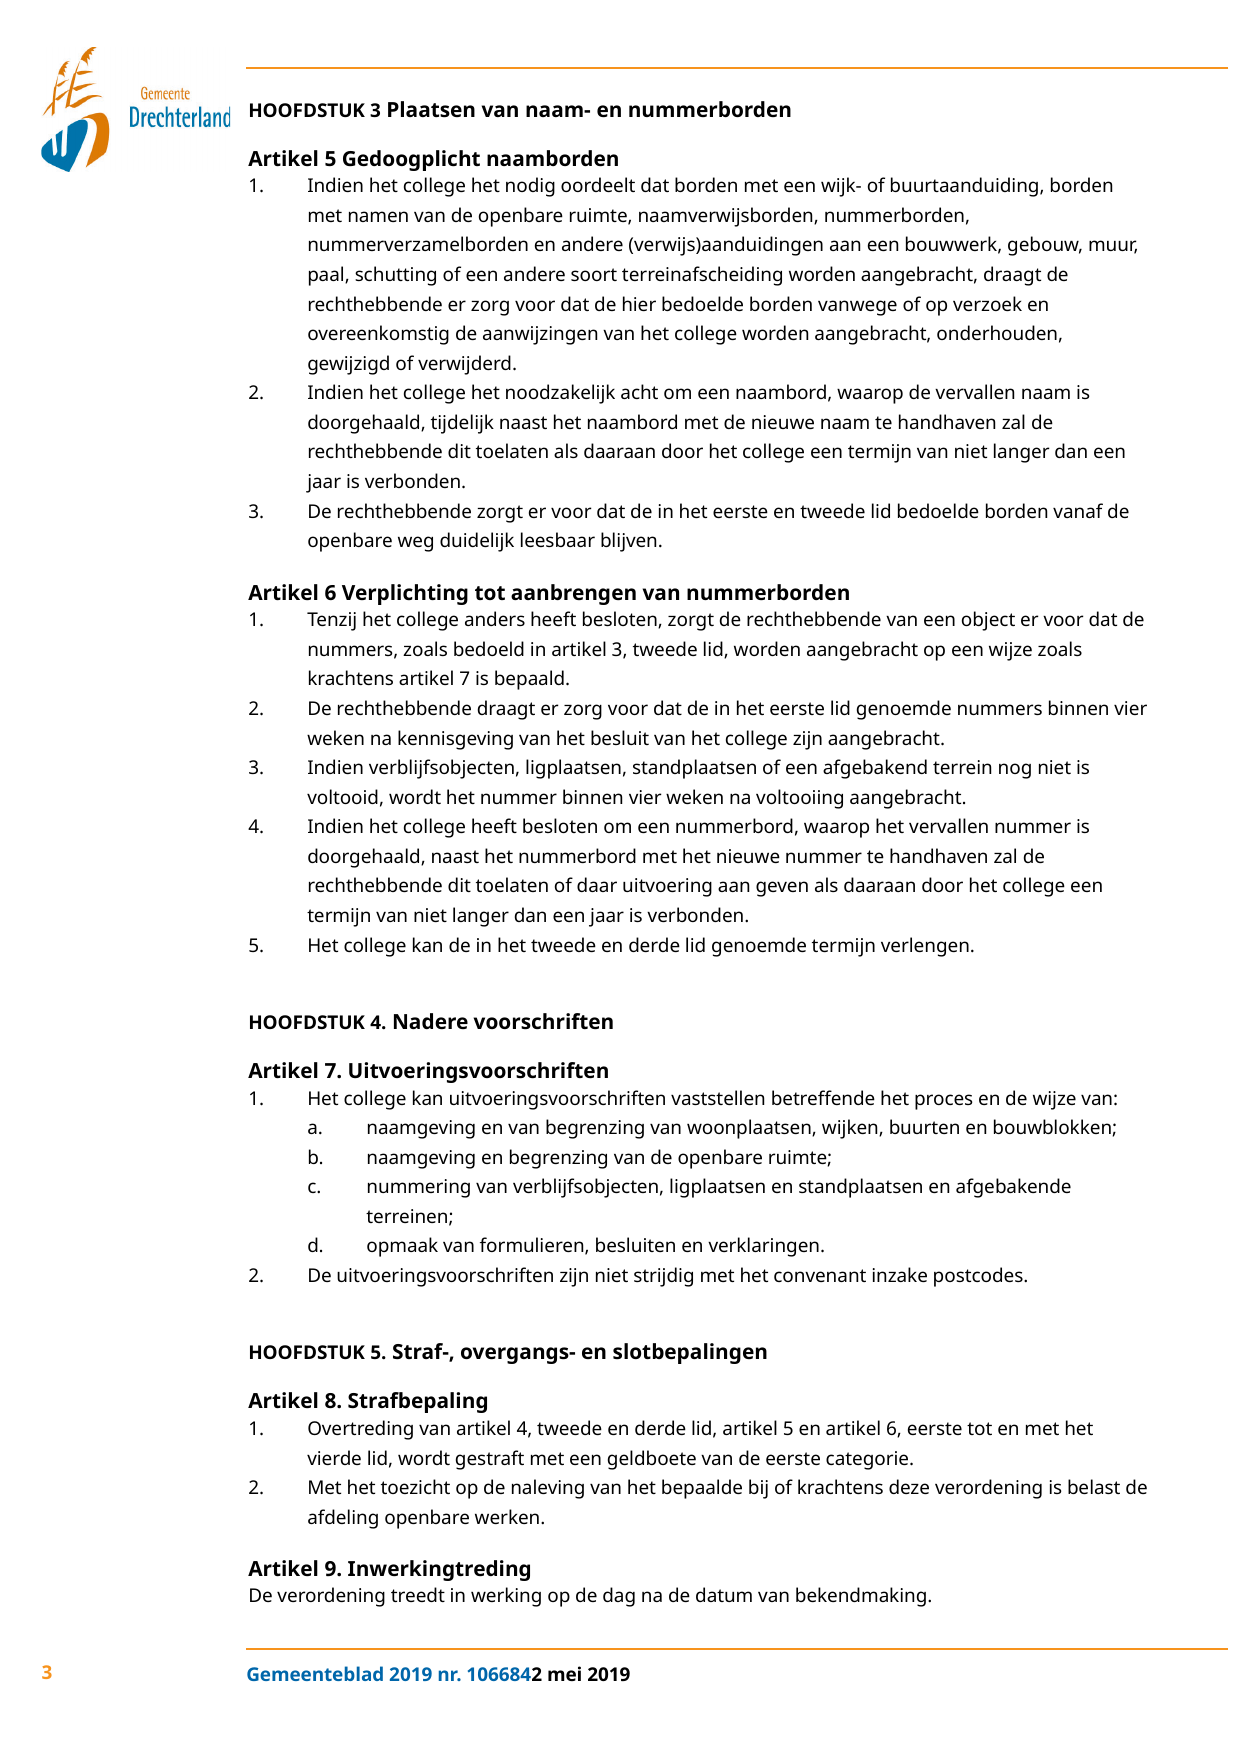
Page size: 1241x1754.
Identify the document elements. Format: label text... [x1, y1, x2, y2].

text De verordening treedt in werking op de dag na de datum van bekendmaking. [248, 1583, 1152, 1608]
text HOOFDSTUK 3 Plaatsen van naam- en nummerborden [248, 95, 1152, 123]
picture [41, 158, 64, 172]
list Overtreding van artikel 4, tweede en derde lid, artikel 5 en artikel 6, eerste tot en met het vierde lid, wordt gestraft met een geldboete van de eerste categorie. [248, 1415, 1152, 1470]
list Het college kan de in het tweede en derde lid genoemde termijn verlengen. [248, 932, 1152, 957]
list Indien het college het noodzakelijk acht om een naambord, waarop de vervallen naam is doorgehaald, tijdelijk naast het naambord met de nieuwe naam te handhaven zal de rechthebbende dit toelaten als daaraan door het college een termijn van niet langer dan een jaar is verbonden. [248, 379, 1152, 494]
list De uitvoeringsvoorschriften zijn niet strijdig met het convenant inzake postcodes. [248, 1262, 1152, 1288]
text Artikel 5 Gedoogplicht naamborden [248, 144, 1152, 172]
picture [226, 115, 231, 124]
list naamgeving en van begrenzing van woonplaatsen, wijken, buurten en bouwblokken; [307, 1114, 1152, 1140]
list Indien verblijfsobjecten, ligplaatsen, standplaatsen of een afgebakend terrein nog niet is voltooid, wordt het nummer binnen vier weken na voltooiing aangebracht. [248, 754, 1152, 809]
text Artikel 9. Inwerkingtreding [248, 1554, 1152, 1583]
list Het college kan uitvoeringsvoorschriften vaststellen betreffende het proces en de wijze van: [248, 1085, 1152, 1110]
list opmaak van formulieren, besluiten en verklaringen. [307, 1233, 1152, 1258]
text HOOFDSTUK 4. Nadere voorschriften [248, 1007, 1152, 1035]
text HOOFDSTUK 5. Straf-, overgangs- en slotbepalingen [248, 1337, 1152, 1366]
list De rechthebbende draagt er zorg voor dat de in het eerste lid genoemde nummers binnen vier weken na kennisgeving van het besluit van het college zijn aangebracht. [248, 695, 1152, 750]
text Artikel 6 Verplichting tot aanbrengen van nummerborden [248, 578, 1152, 606]
list Met het toezicht op de naleving van het bepaalde bij of krachtens deze verordening is belast de afdeling openbare werken. [248, 1474, 1152, 1529]
list De rechthebbende zorgt er voor dat de in het eerste en tweede lid bedoelde borden vanaf de openbare weg duidelijk leesbaar blijven. [248, 498, 1152, 553]
text Artikel 7. Uitvoeringsvoorschriften [248, 1056, 1152, 1085]
text Artikel 8. Strafbepaling [248, 1387, 1152, 1415]
list Indien het college heeft besloten om een nummerbord, waarop het vervallen nummer is doorgehaald, naast het nummerbord met het nieuwe nummer te handhaven zal de rechthebbende dit toelaten of daar uitvoering aan geven als daaraan door het college een termijn van niet langer dan een jaar is verbonden. [248, 813, 1152, 928]
list Indien het college het nodig oordeelt dat borden met een wijk- of buurtaanduiding, borden met namen van de openbare ruimte, naamverwijsborden, nummerborden, nummerverzamelborden en andere (verwijs)aanduidingen aan een bouwwerk, gebouw, muur, paal, schutting of een andere soort terreinafscheiding worden aangebracht, draagt de rechthebbende er zorg voor dat de hier bedoelde borden vanwege of op verzoek en overeenkomstig de aanwijzingen van het college worden aangebracht, onderhouden, gewijzigd of verwijderd. [248, 172, 1152, 376]
picture [41, 47, 231, 172]
list naamgeving en begrenzing van de openbare ruimte; [307, 1144, 1152, 1169]
list Tenzij het college anders heeft besloten, zorgt de rechthebbende van een object er voor dat de nummers, zoals bedoeld in artikel 3, tweede lid, worden aangebracht op een wijze zoals krachtens artikel 7 is bepaald. [248, 606, 1152, 691]
list nummering van verblijfsobjecten, ligplaatsen en standplaatsen en afgebakende terreinen; [307, 1173, 1152, 1229]
